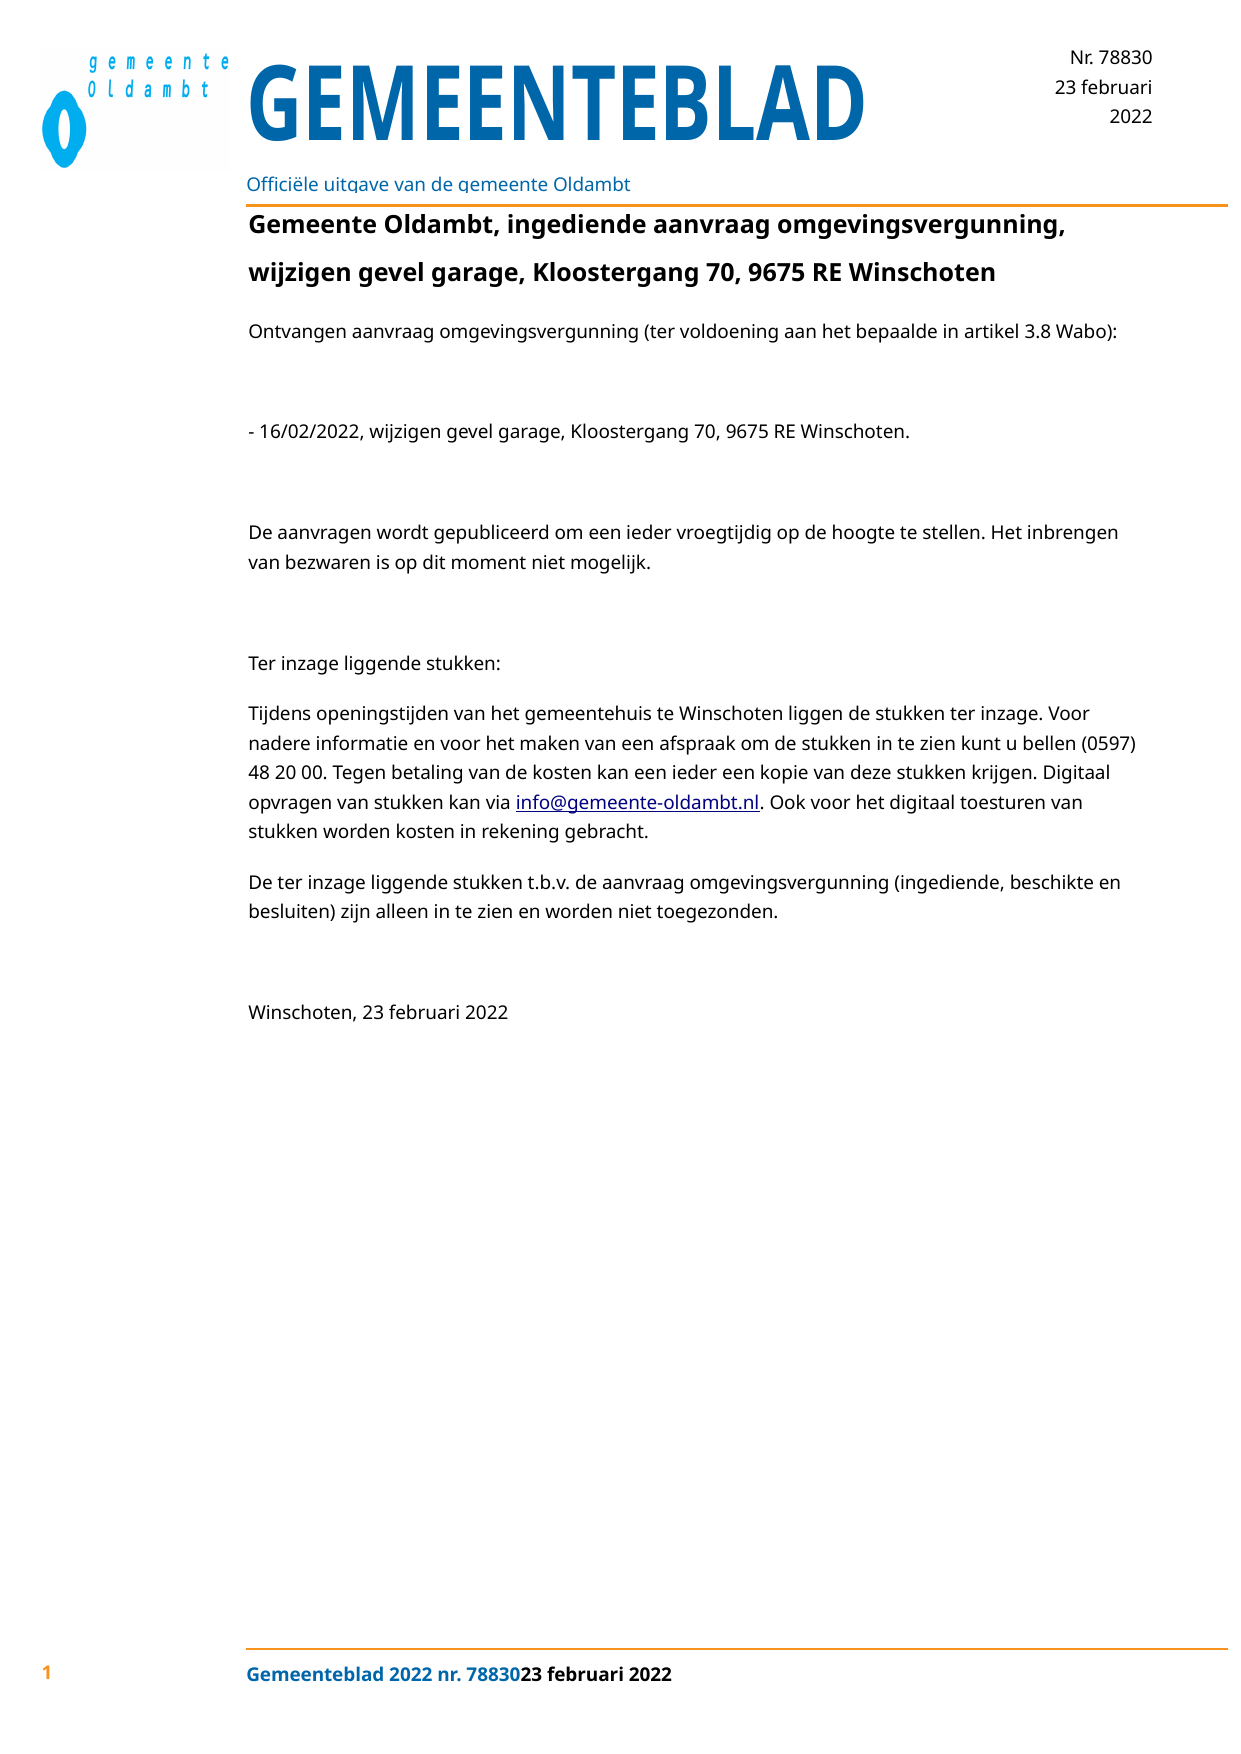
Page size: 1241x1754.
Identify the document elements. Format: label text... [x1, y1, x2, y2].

text Ter inzage liggende stukken: [248, 650, 1152, 676]
text - 16/02/2022, wijzigen gevel garage, Kloostergang 70, 9675 RE Winschoten. [248, 419, 1152, 444]
text Ontvangen aanvraag omgevingsvergunning (ter voldoening aan het bepaalde in artikel 3.8 Wabo): [248, 318, 1152, 344]
text De ter inzage liggende stukken t.b.v. de aanvraag omgevingsvergunning (ingediende, beschikte en besluiten) zijn alleen in te zien en worden niet toegezonden. [248, 869, 1152, 924]
text De aanvragen wordt gepubliceerd om een ieder vroegtijdig op de hoogte te stellen. Het inbrengen van bezwaren is op dit moment niet mogelijk. [248, 519, 1152, 575]
text Winschoten, 23 februari 2022 [248, 999, 1152, 1025]
text Tijdens openingstijden van het gemeentehuis te Winschoten liggen de stukken ter inzage. Voor nadere informatie en voor het maken van een afspraak om de stukken in te zien kunt u bellen (0597) 48 20 00. Tegen betaling van de kosten kan een ieder een kopie van deze stukken krijgen. Digitaal opvragen van stukken kan via info@gemeente-oldambt.nl. Ook voor het digitaal toesturen van stukken worden kosten in rekening gebracht. [248, 700, 1152, 844]
text Gemeente Oldambt, ingediende aanvraag omgevingsvergunning, wijzigen gevel garage, Kloostergang 70, 9675 RE Winschoten [248, 207, 1152, 288]
picture [41, 47, 231, 172]
